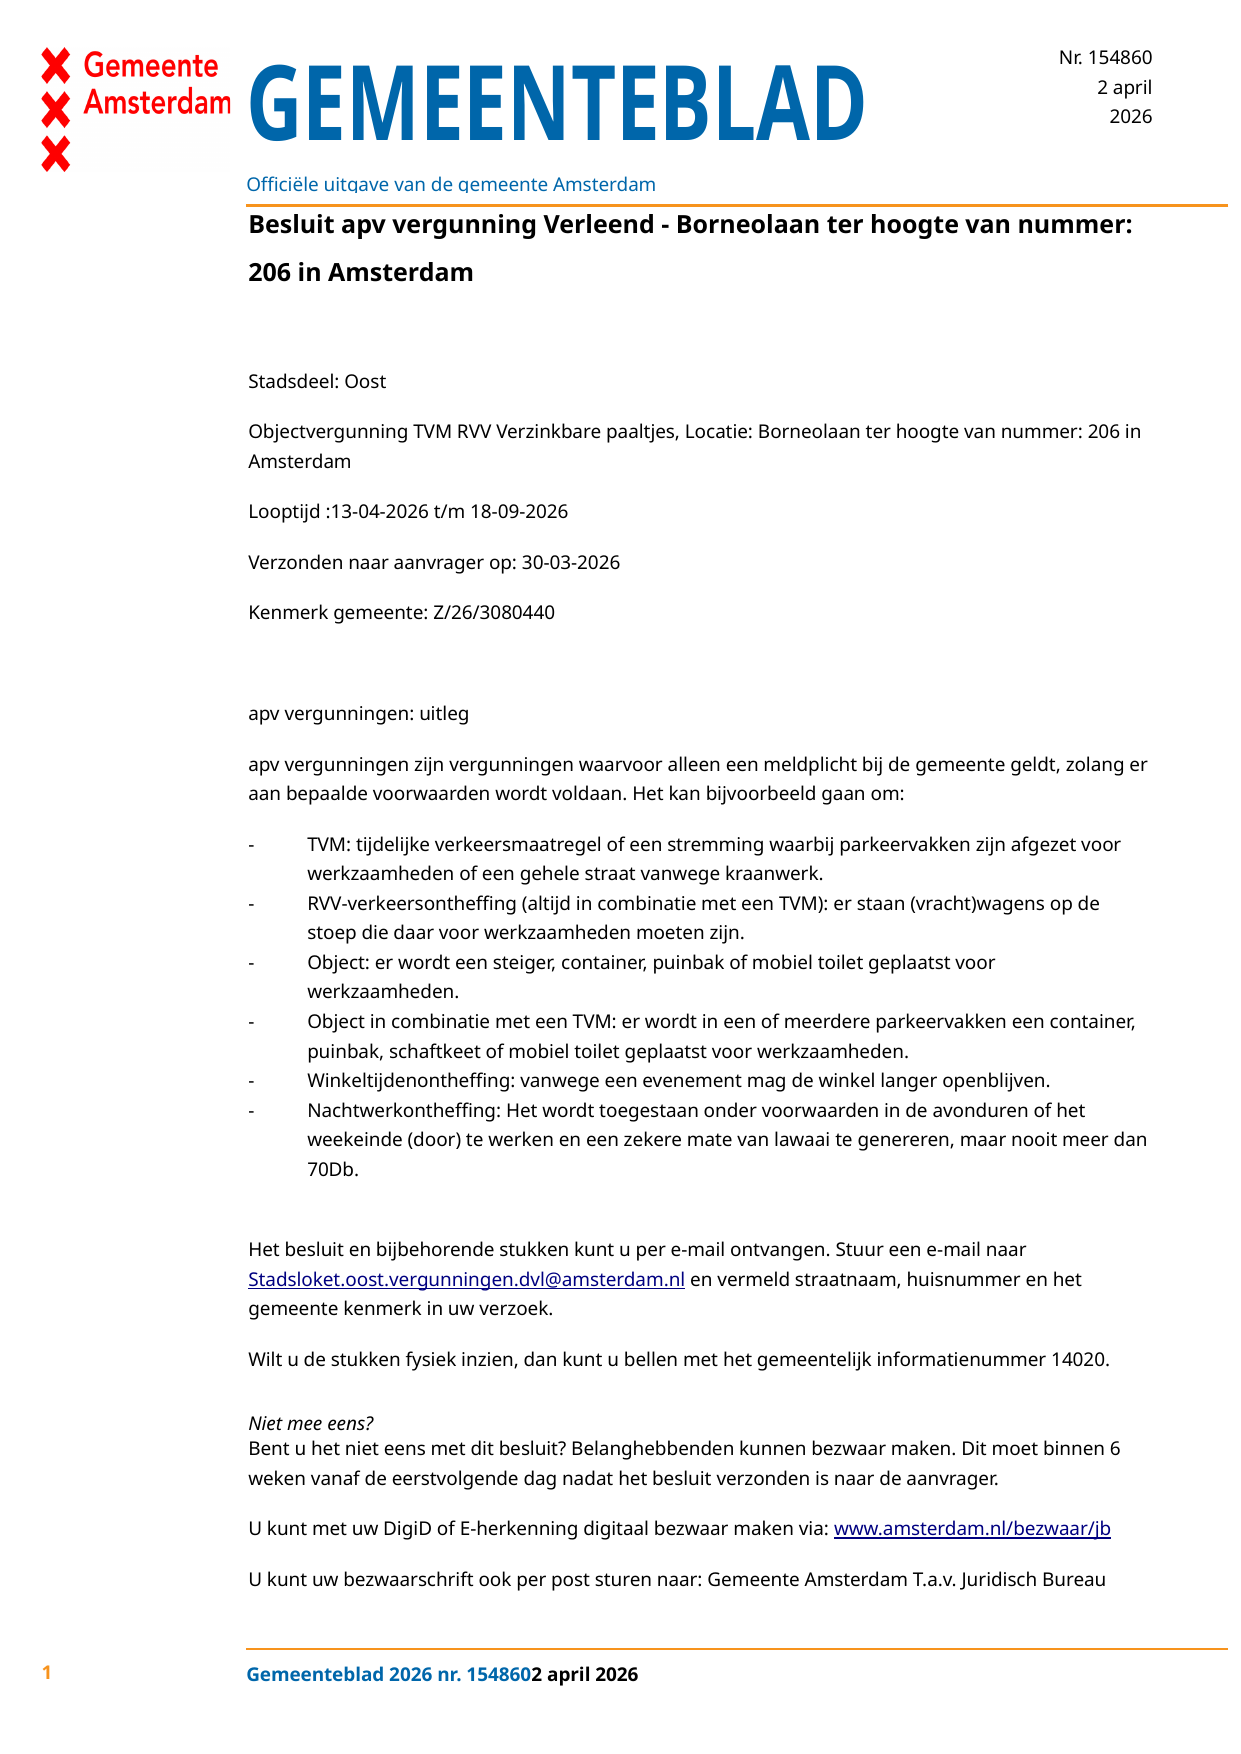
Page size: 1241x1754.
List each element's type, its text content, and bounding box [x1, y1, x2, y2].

text Looptijd :13-04-2026 t/m 18-09-2026 [248, 499, 1152, 524]
text Besluit apv vergunning Verleend - Borneolaan ter hoogte van nummer: 206 in Amsterdam [248, 207, 1152, 288]
text Kenmerk gemeente: Z/26/3080440 [248, 599, 1152, 625]
list Winkeltijdenontheffing: vanwege een evenement mag de winkel langer openblijven. [248, 1067, 1152, 1093]
text U kunt met uw DigiD of E-herkenning digitaal bezwaar maken via: www.amsterdam.nl/bezwaar/jb [248, 1516, 1152, 1541]
text Het besluit en bijbehorende stukken kunt u per e-mail ontvangen. Stuur een e-mail naar Stadsloket.oost.vergunningen.dvl@amsterdam.nl en vermeld straatnaam, huisnummer en het gemeente kenmerk in uw verzoek. [248, 1236, 1152, 1321]
list Nachtwerkontheffing: Het wordt toegestaan onder voorwaarden in de avonduren of het weekeinde (door) te werken en een zekere mate van lawaai te genereren, maar nooit meer dan 70Db. [248, 1097, 1152, 1182]
text Verzonden naar aanvrager op: 30-03-2026 [248, 549, 1152, 575]
text Niet mee eens? [248, 1410, 1152, 1436]
text apv vergunningen zijn vergunningen waarvoor alleen een meldplicht bij de gemeente geldt, zolang er aan bepaalde voorwaarden wordt voldaan. Het kan bijvoorbeeld gaan om: [248, 751, 1152, 806]
list Object in combinatie met een TVM: er wordt in een of meerdere parkeervakken een container, puinbak, schaftkeet of mobiel toilet geplaatst voor werkzaamheden. [248, 1008, 1152, 1064]
text apv vergunningen: uitleg [248, 700, 1152, 726]
text Stadsdeel: Oost [248, 368, 1152, 394]
text Objectvergunning TVM RVV Verzinkbare paaltjes, Locatie: Borneolaan ter hoogte van nummer: 206 in Amsterdam [248, 419, 1152, 474]
text Wilt u de stukken fysiek inzien, dan kunt u bellen met het gemeentelijk informatienummer 14020. [248, 1346, 1152, 1372]
text U kunt uw bezwaarschrift ook per post sturen naar: Gemeente Amsterdam T.a.v. Juridisch Bureau [248, 1566, 1152, 1592]
list Object: er wordt een steiger, container, puinbak of mobiel toilet geplaatst voor werkzaamheden. [248, 949, 1152, 1004]
list RVV-verkeersontheffing (altijd in combinatie met een TVM): er staan (vracht)wagens op de stoep die daar voor werkzaamheden moeten zijn. [248, 890, 1152, 945]
picture [41, 47, 231, 172]
text Bent u het niet eens met dit besluit? Belanghebbenden kunnen bezwaar maken. Dit moet binnen 6 weken vanaf de eerstvolgende dag nadat het besluit verzonden is naar de aanvrager. [248, 1436, 1152, 1491]
list TVM: tijdelijke verkeersmaatregel of een stremming waarbij parkeervakken zijn afgezet voor werkzaamheden of een gehele straat vanwege kraanwerk. [248, 831, 1152, 886]
